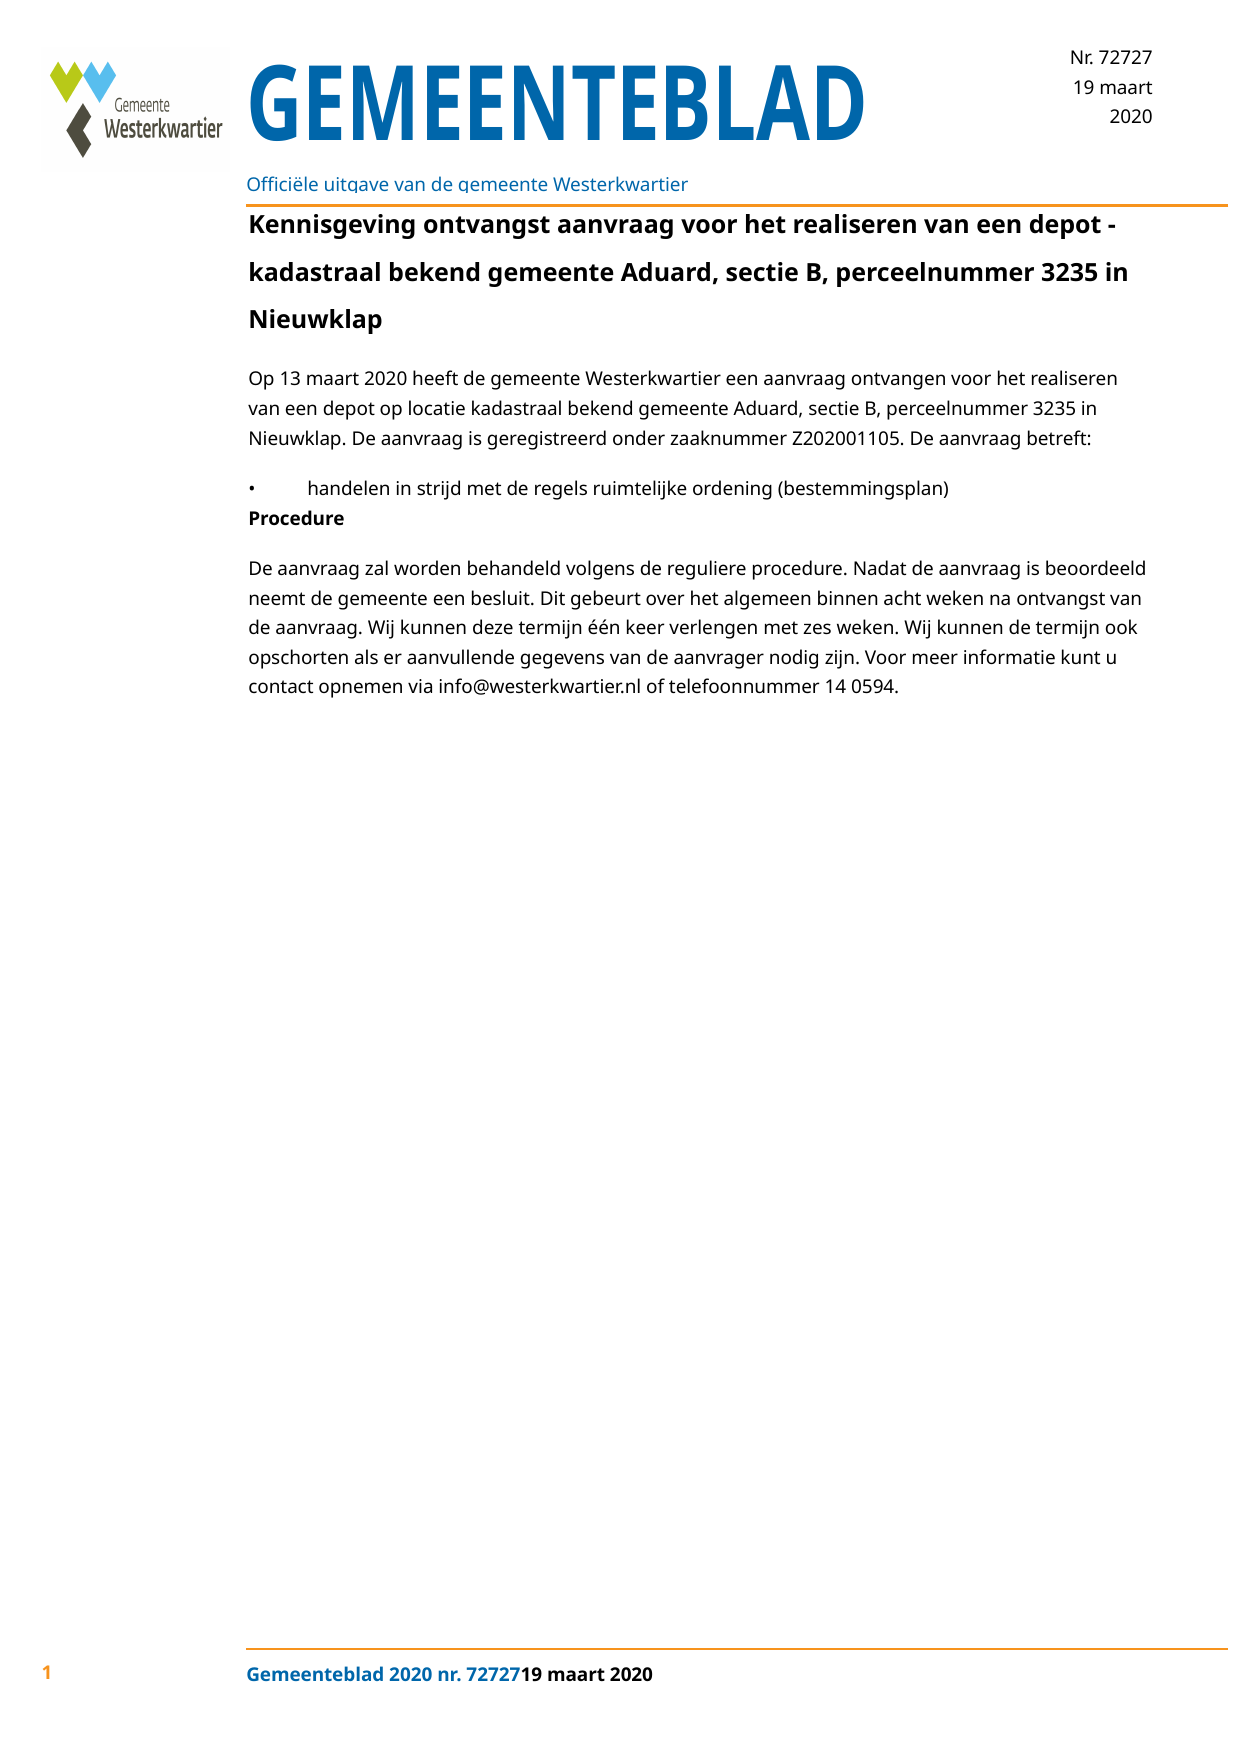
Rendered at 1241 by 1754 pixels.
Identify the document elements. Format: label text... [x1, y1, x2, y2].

text Procedure [248, 505, 1152, 530]
picture [41, 47, 231, 172]
text Op 13 maart 2020 heeft de gemeente Westerkwartier een aanvraag ontvangen voor het realiseren van een depot op locatie kadastraal bekend gemeente Aduard, sectie B, perceelnummer 3235 in Nieuwklap. De aanvraag is geregistreerd onder zaaknummer Z202001105. De aanvraag betreft: [248, 366, 1152, 450]
text Kennisgeving ontvangst aanvraag voor het realiseren van een depot - kadastraal bekend gemeente Aduard, sectie B, perceelnummer 3235 in Nieuwklap [248, 207, 1152, 336]
list handelen in strijd met de regels ruimtelijke ordening (bestemmingsplan) [248, 475, 1152, 501]
text De aanvraag zal worden behandeld volgens de reguliere procedure. Nadat de aanvraag is beoordeeld neemt de gemeente een besluit. Dit gebeurt over het algemeen binnen acht weken na ontvangst van de aanvraag. Wij kunnen deze termijn één keer verlengen met zes weken. Wij kunnen de termijn ook opschorten als er aanvullende gegevens van de aanvrager nodig zijn. Voor meer informatie kunt u contact opnemen via info@westerkwartier.nl of telefoonnummer 14 0594. [248, 555, 1152, 699]
